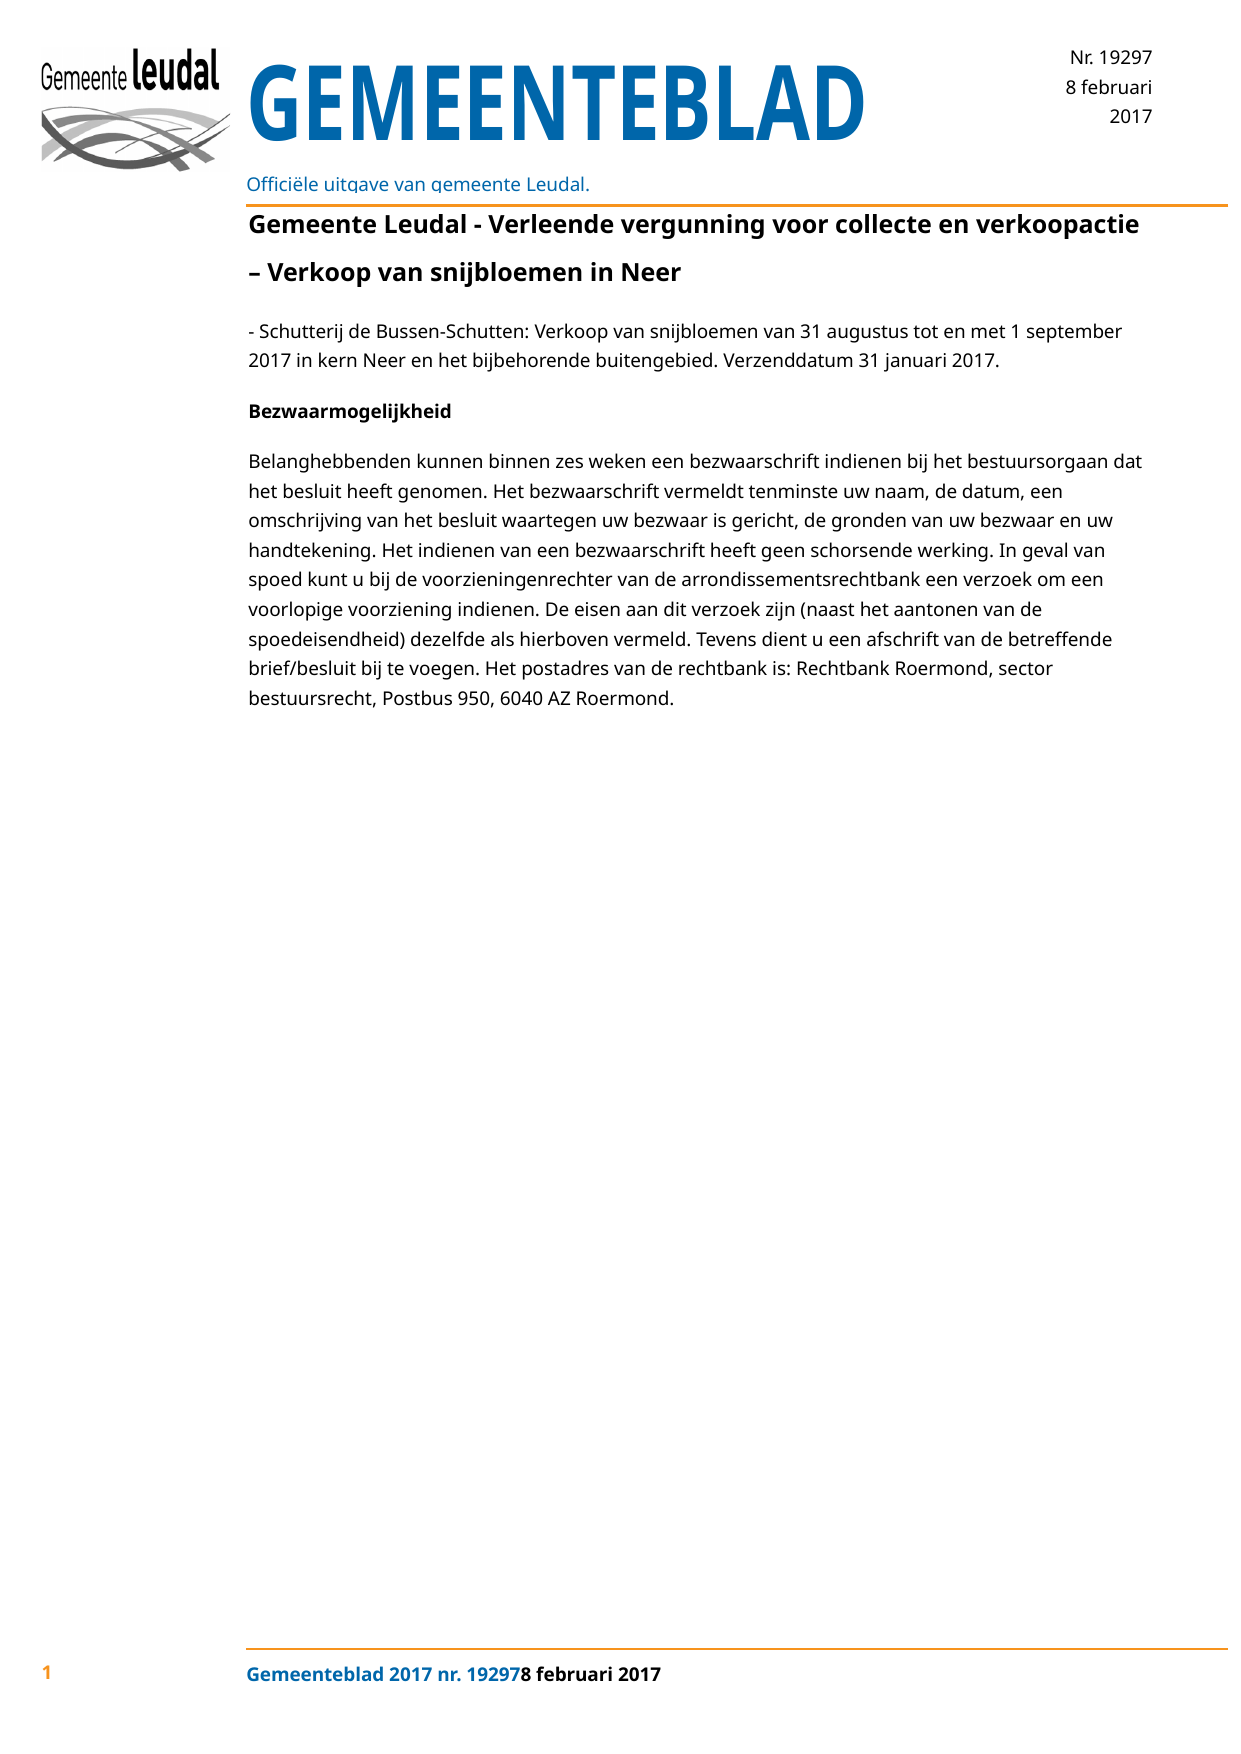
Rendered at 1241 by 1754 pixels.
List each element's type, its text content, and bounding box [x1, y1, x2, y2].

text Gemeente Leudal - Verleende vergunning voor collecte en verkoopactie – Verkoop van snijbloemen in Neer [248, 207, 1152, 288]
text Bezwaarmogelijkheid [248, 398, 1152, 424]
picture [41, 47, 231, 172]
text - Schutterij de Bussen-Schutten: Verkoop van snijbloemen van 31 augustus tot en met 1 september 2017 in kern Neer en het bijbehorende buitengebied. Verzenddatum 31 januari 2017. [248, 318, 1152, 373]
text Belanghebbenden kunnen binnen zes weken een bezwaarschrift indienen bij het bestuursorgaan dat het besluit heeft genomen. Het bezwaarschrift vermeldt tenminste uw naam, de datum, een omschrijving van het besluit waartegen uw bezwaar is gericht, de gronden van uw bezwaar en uw handtekening. Het indienen van een bezwaarschrift heeft geen schorsende werking. In geval van spoed kunt u bij de voorzieningenrechter van de arrondissementsrechtbank een verzoek om een voorlopige voorziening indienen. De eisen aan dit verzoek zijn (naast het aantonen van de spoedeisendheid) dezelfde als hierboven vermeld. Tevens dient u een afschrift van de betreffende brief/besluit bij te voegen. Het postadres van de rechtbank is: Rechtbank Roermond, sector bestuursrecht, Postbus 950, 6040 AZ Roermond. [248, 448, 1152, 711]
